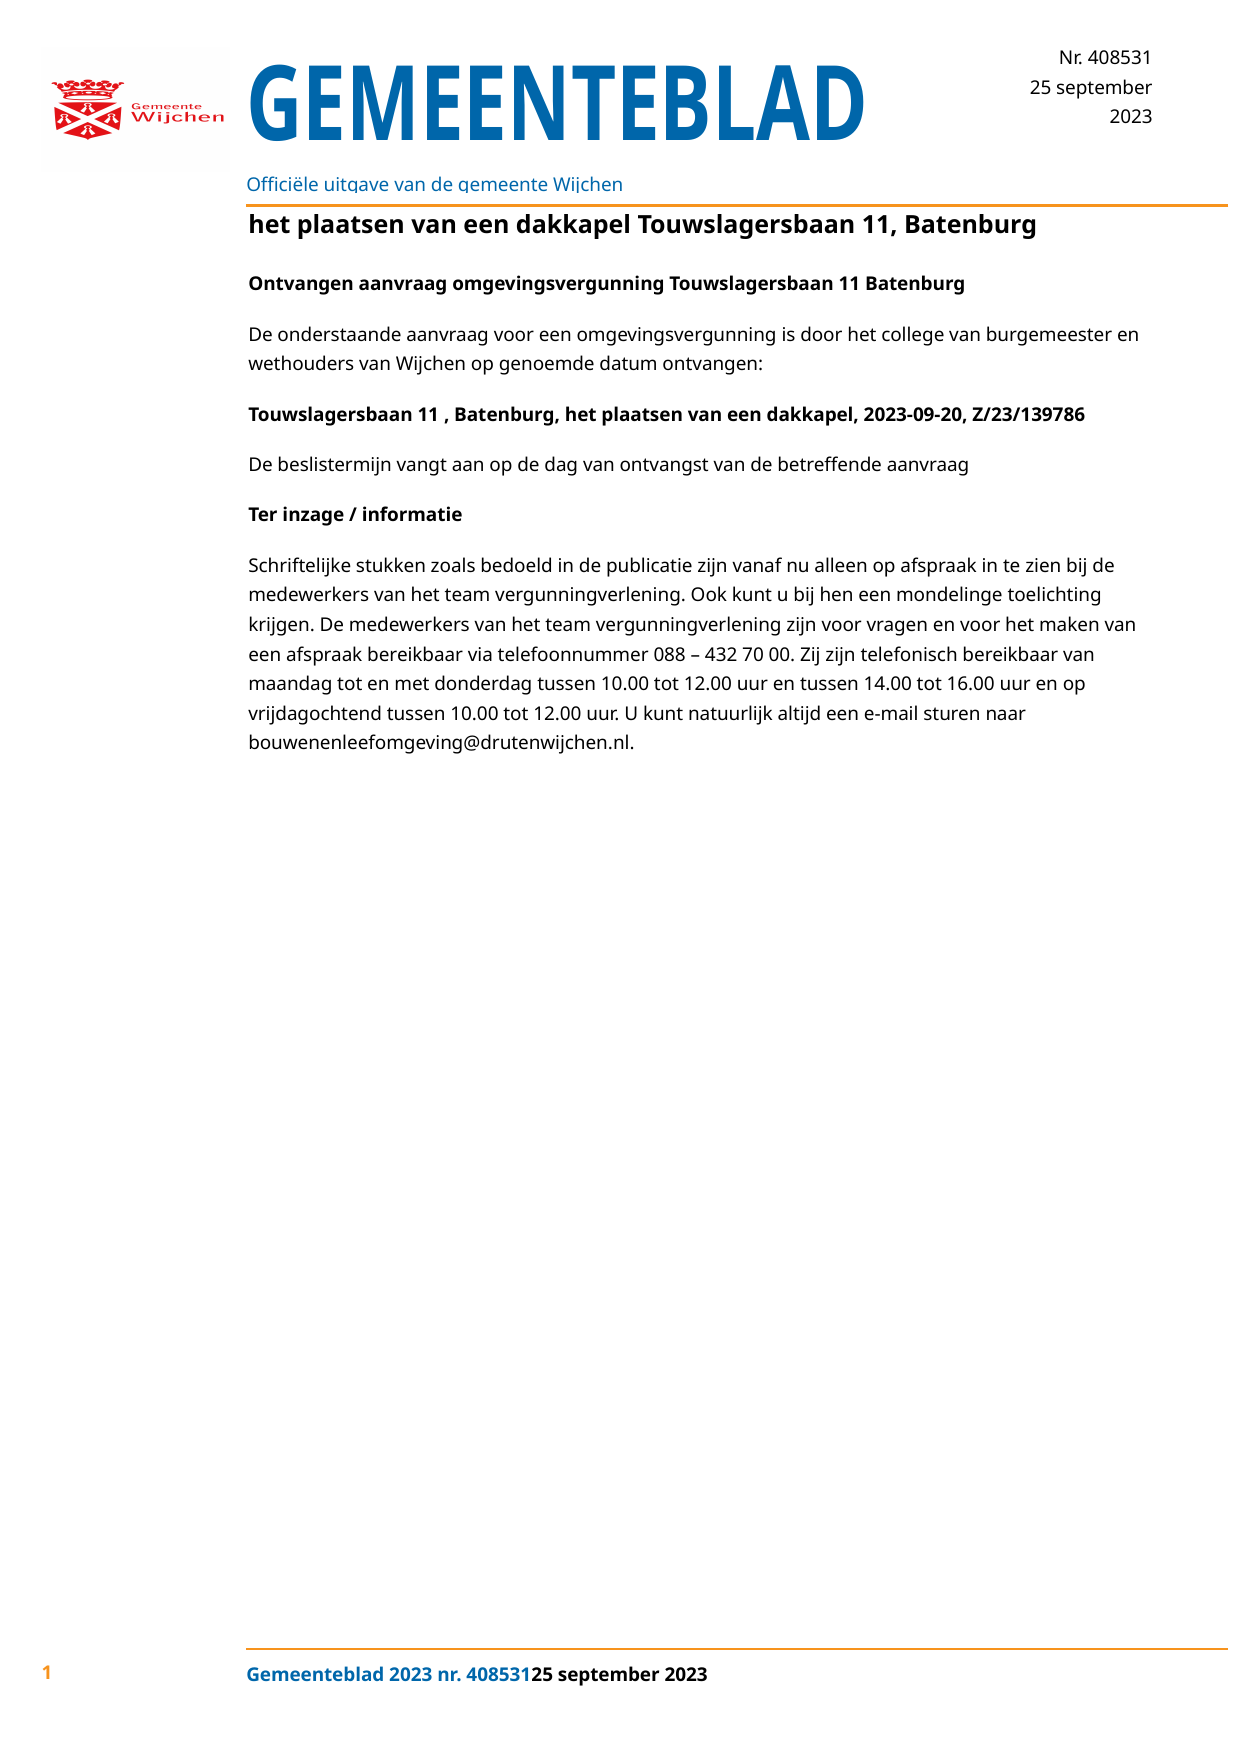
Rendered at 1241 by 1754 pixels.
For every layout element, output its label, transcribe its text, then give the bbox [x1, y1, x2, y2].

text De onderstaande aanvraag voor een omgevingsvergunning is door het college van burgemeester en wethouders van Wijchen op genoemde datum ontvangen: [248, 321, 1152, 376]
text Schriftelijke stukken zoals bedoeld in de publicatie zijn vanaf nu alleen op afspraak in te zien bij de medewerkers van het team vergunningverlening. Ook kunt u bij hen een mondelinge toelichting krijgen. De medewerkers van het team vergunningverlening zijn voor vragen en voor het maken van een afspraak bereikbaar via telefoonnummer 088 – 432 70 00. Zij zijn telefonisch bereikbaar van maandag tot en met donderdag tussen 10.00 tot 12.00 uur en tussen 14.00 tot 16.00 uur en op vrijdagochtend tussen 10.00 tot 12.00 uur. U kunt natuurlijk altijd een e-mail sturen naar bouwenenleefomgeving@drutenwijchen.nl. [248, 552, 1152, 755]
text De beslistermijn vangt aan op de dag van ontvangst van de betreffende aanvraag [248, 451, 1152, 477]
text Touwslagersbaan 11 , Batenburg, het plaatsen van een dakkapel, 2023-09-20, Z/23/139786 [248, 401, 1152, 426]
text Ter inzage / informatie [248, 502, 1152, 527]
text het plaatsen van een dakkapel Touwslagersbaan 11, Batenburg [248, 207, 1152, 241]
picture [41, 47, 231, 172]
text Ontvangen aanvraag omgevingsvergunning Touwslagersbaan 11 Batenburg [248, 270, 1152, 296]
